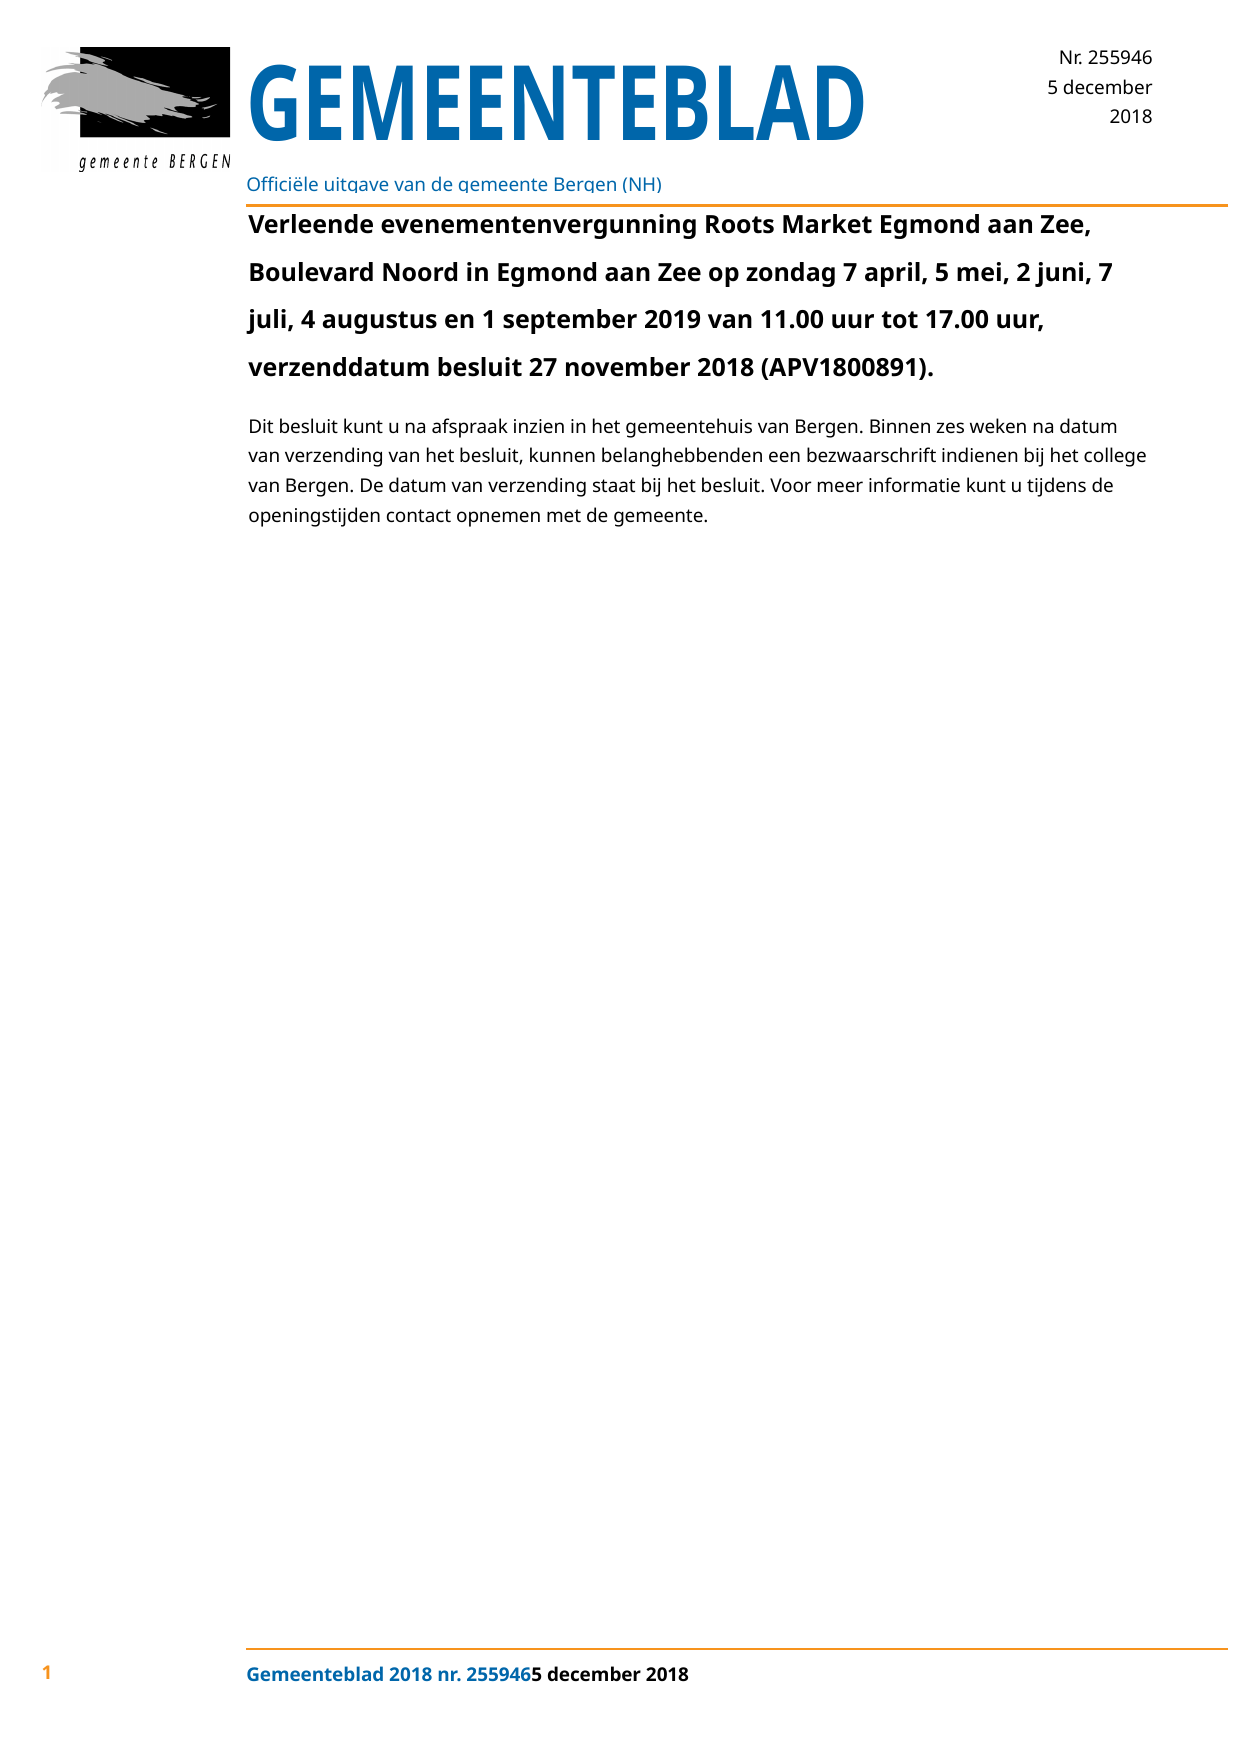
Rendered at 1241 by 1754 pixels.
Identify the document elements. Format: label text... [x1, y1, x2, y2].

picture [41, 47, 231, 172]
text Verleende evenementenvergunning Roots Market Egmond aan Zee, Boulevard Noord in Egmond aan Zee op zondag 7 april, 5 mei, 2 juni, 7 juli, 4 augustus en 1 september 2019 van 11.00 uur tot 17.00 uur, verzenddatum besluit 27 november 2018 (APV1800891). [248, 207, 1152, 384]
text Dit besluit kunt u na afspraak inzien in het gemeentehuis van Bergen. Binnen zes weken na datum van verzending van het besluit, kunnen belanghebbenden een bezwaarschrift indienen bij het college van Bergen. De datum van verzending staat bij het besluit. Voor meer informatie kunt u tijdens de openingstijden contact opnemen met de gemeente. [248, 413, 1152, 528]
